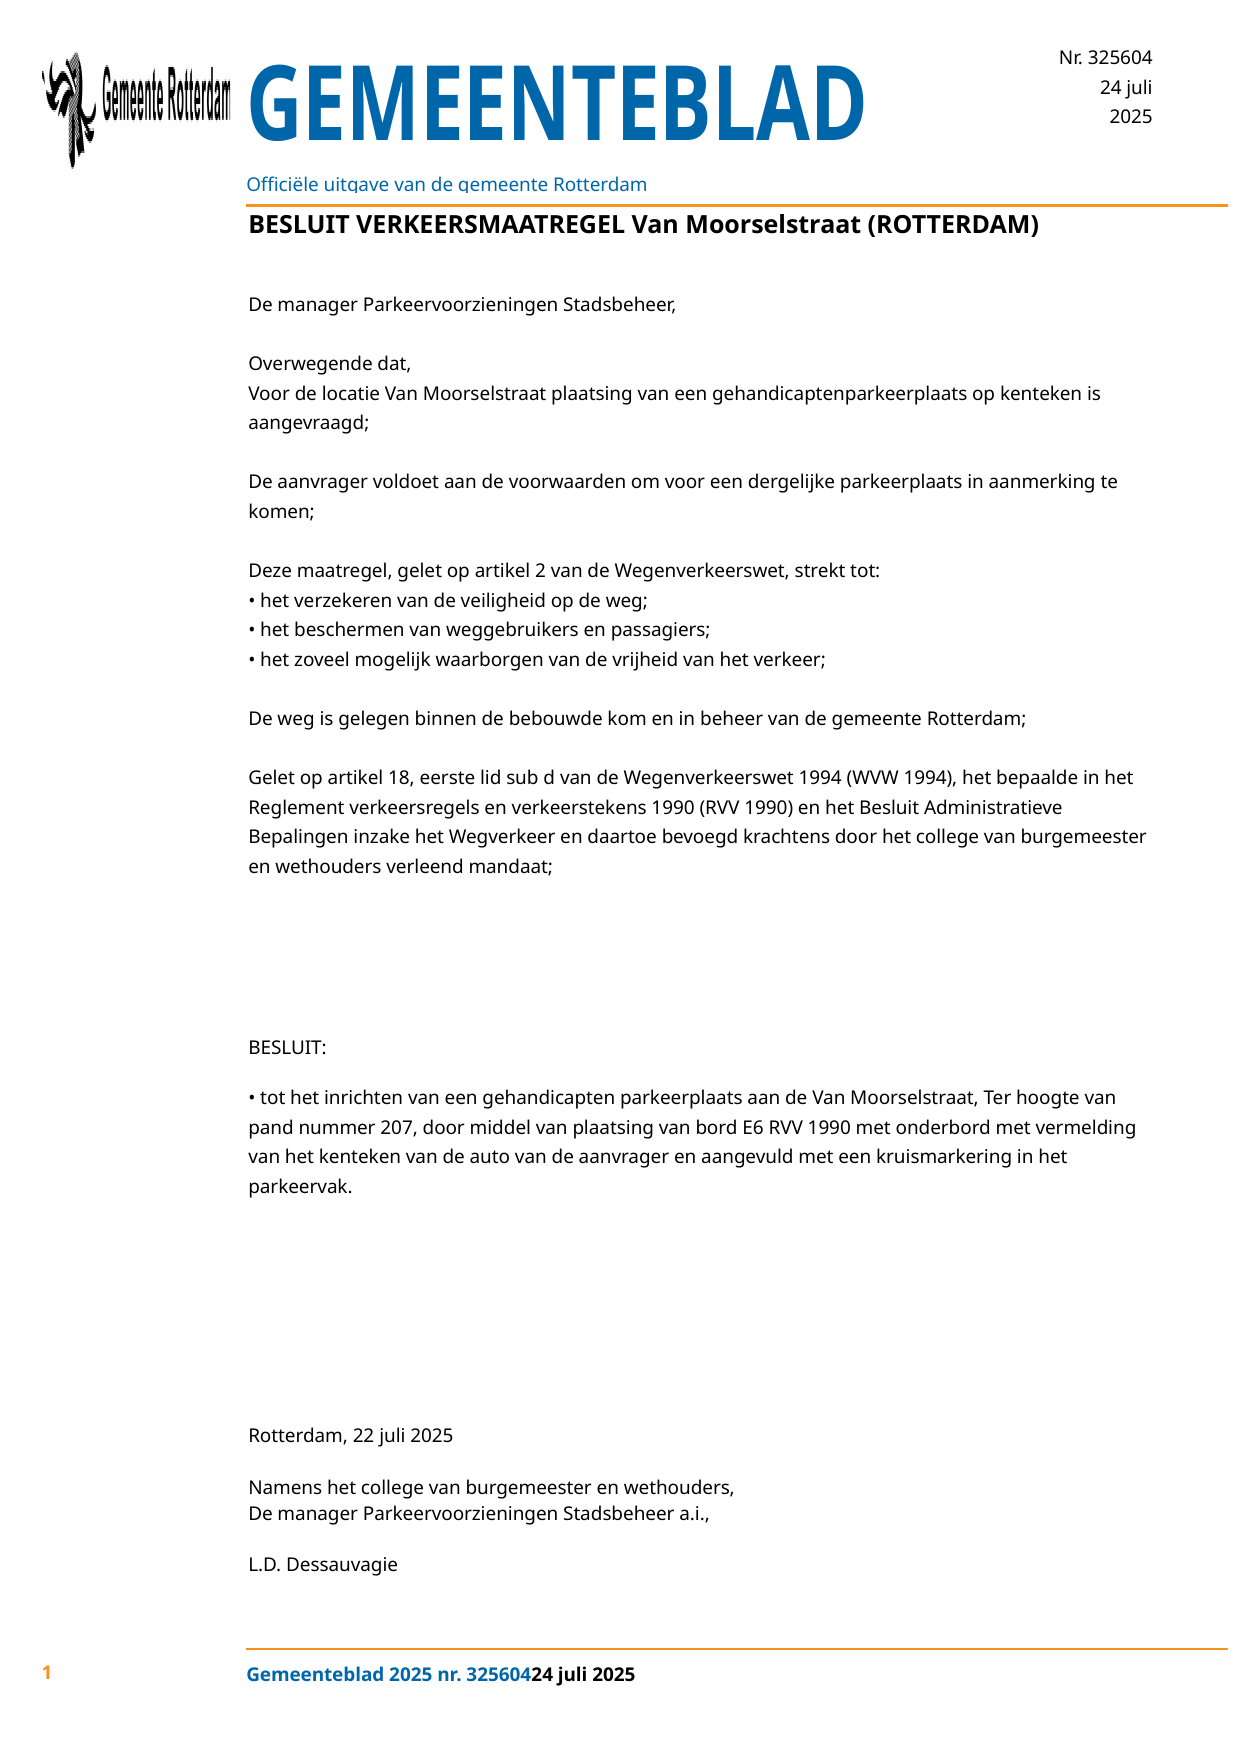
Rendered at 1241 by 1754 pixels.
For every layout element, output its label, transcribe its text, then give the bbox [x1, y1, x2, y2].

text Gelet op artikel 18, eerste lid sub d van de Wegenverkeerswet 1994 (WVW 1994), het bepaalde in het Reglement verkeersregels en verkeerstekens 1990 (RVV 1990) en het Besluit Administratieve Bepalingen inzake het Wegverkeer en daartoe bevoegd krachtens door het college van burgemeester en wethouders verleend mandaat; [248, 764, 1152, 879]
text Rotterdam, 22 juli 2025 [248, 1423, 1152, 1448]
text Overwegende dat, [248, 350, 1152, 376]
text • het verzekeren van de veiligheid op de weg; [248, 587, 1152, 613]
text De aanvrager voldoet aan de voorwaarden om voor een dergelijke parkeerplaats in aanmerking te komen; [248, 468, 1152, 524]
text • tot het inrichten van een gehandicapten parkeerplaats aan de Van Moorselstraat, Ter hoogte van pand nummer 207, door middel van plaatsing van bord E6 RVV 1990 met onderbord met vermelding van het kenteken van de auto van de aanvrager en aangevuld met een kruismarkering in het parkeervak. [248, 1084, 1152, 1199]
text Deze maatregel, gelet op artikel 2 van de Wegenverkeerswet, strekt tot: [248, 557, 1152, 583]
text L.D. Dessauvagie [248, 1551, 1152, 1577]
text De manager Parkeervoorzieningen Stadsbeheer a.i., [248, 1500, 1152, 1526]
text • het beschermen van weggebruikers en passagiers; [248, 616, 1152, 642]
text De manager Parkeervoorzieningen Stadsbeheer, [248, 291, 1152, 317]
text BESLUIT: [248, 1034, 1152, 1060]
text Voor de locatie Van Moorselstraat plaatsing van een gehandicaptenparkeerplaats op kenteken is aangevraagd; [248, 380, 1152, 435]
text • het zoveel mogelijk waarborgen van de vrijheid van het verkeer; [248, 646, 1152, 672]
text Namens het college van burgemeester en wethouders, [248, 1474, 1152, 1500]
text BESLUIT VERKEERSMAATREGEL Van Moorselstraat (ROTTERDAM) [248, 207, 1152, 241]
text De weg is gelegen binnen de bebouwde kom en in beheer van de gemeente Rotterdam; [248, 705, 1152, 731]
picture [41, 47, 231, 172]
